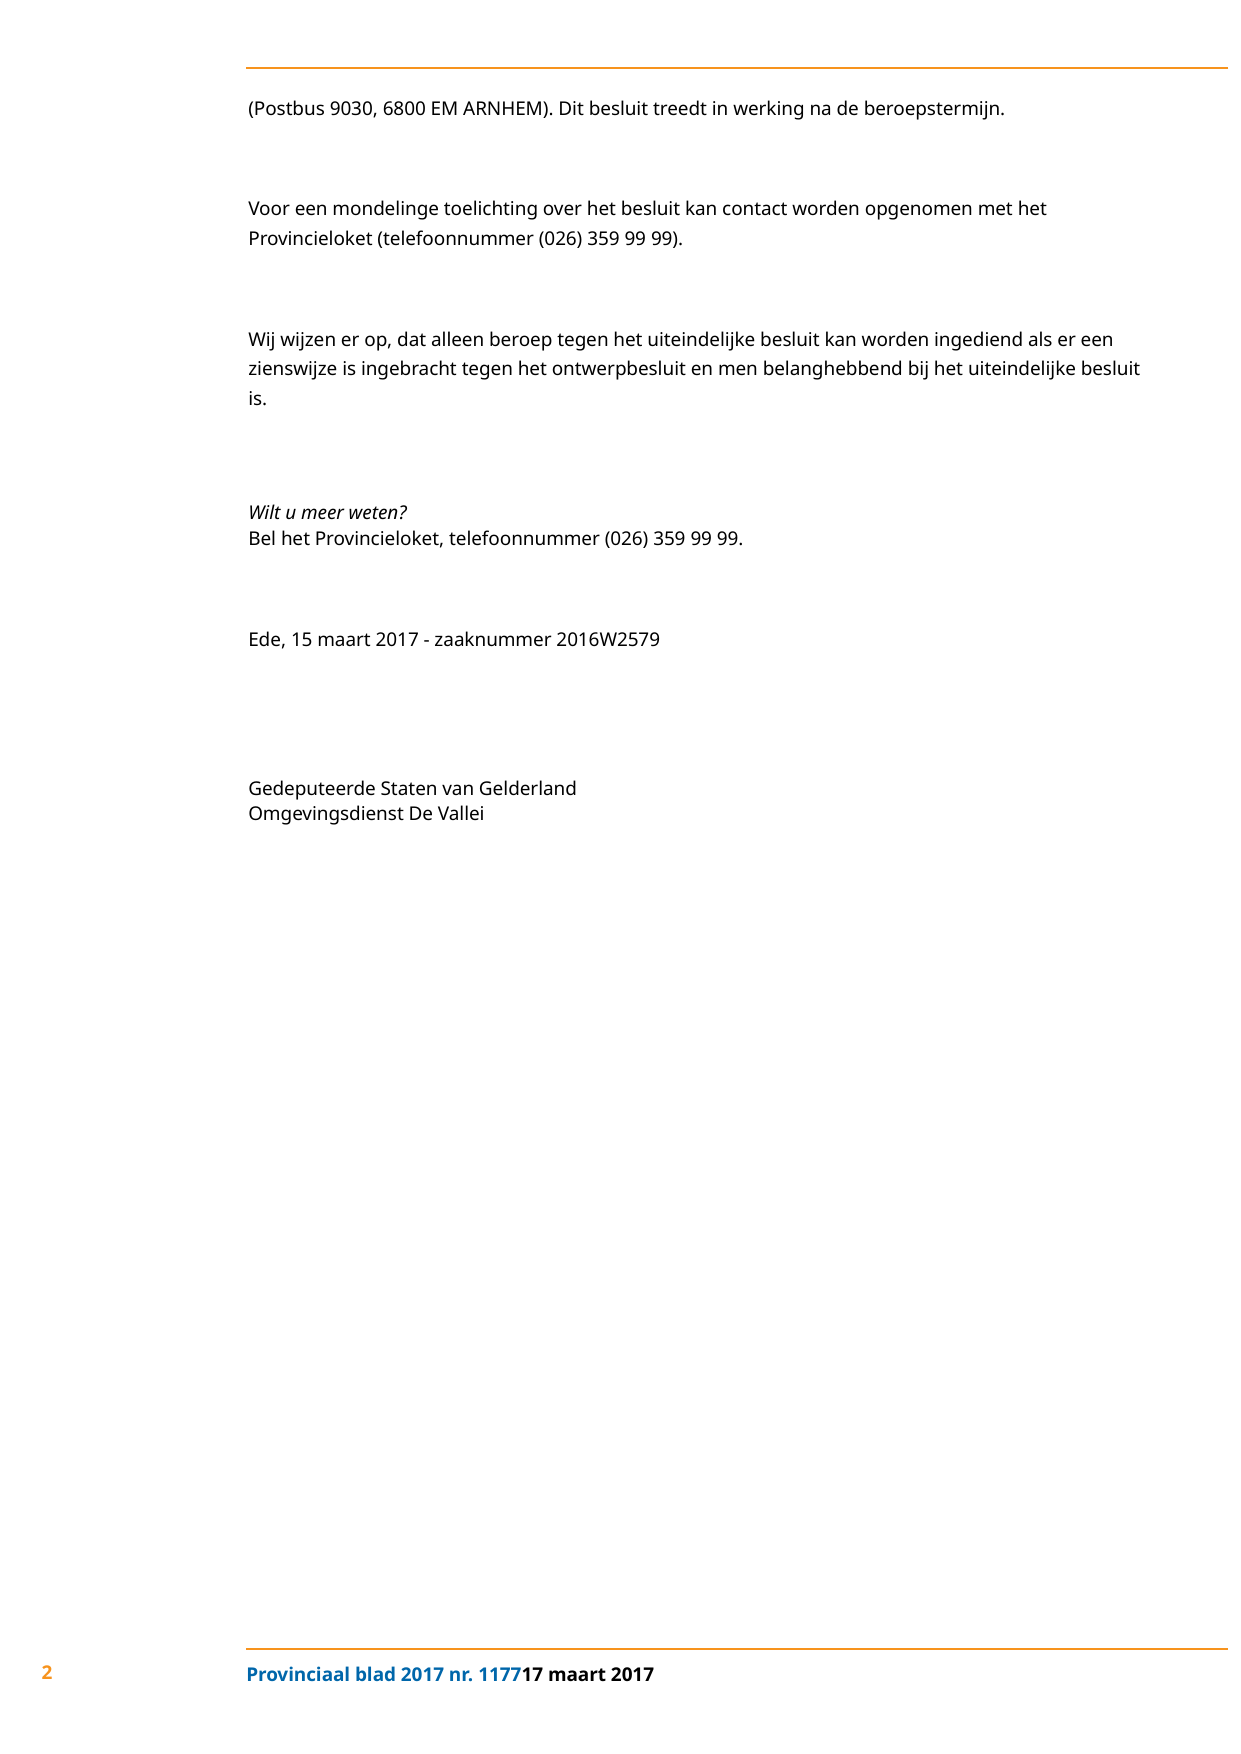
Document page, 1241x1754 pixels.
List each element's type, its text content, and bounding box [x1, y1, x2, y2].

text Ede, 15 maart 2017 - zaaknummer 2016W2579 [248, 626, 1152, 652]
picture [41, 47, 231, 172]
text Wilt u meer weten? [248, 499, 1152, 525]
text Wij wijzen er op, dat alleen beroep tegen het uiteindelijke besluit kan worden ingediend als er een zienswijze is ingebracht tegen het ontwerpbesluit en men belanghebbend bij het uiteindelijke besluit is. [248, 326, 1152, 411]
text Omgevingsdienst De Vallei [248, 801, 1152, 826]
text (Postbus 9030, 6800 EM ARNHEM). Dit besluit treedt in werking na de beroepstermijn. [248, 95, 1152, 121]
text Gedeputeerde Staten van Gelderland [248, 775, 1152, 801]
text Bel het Provincieloket, telefoonnummer (026) 359 99 99. [248, 525, 1152, 551]
text Voor een mondelinge toelichting over het besluit kan contact worden opgenomen met het Provincieloket (telefoonnummer (026) 359 99 99). [248, 196, 1152, 251]
